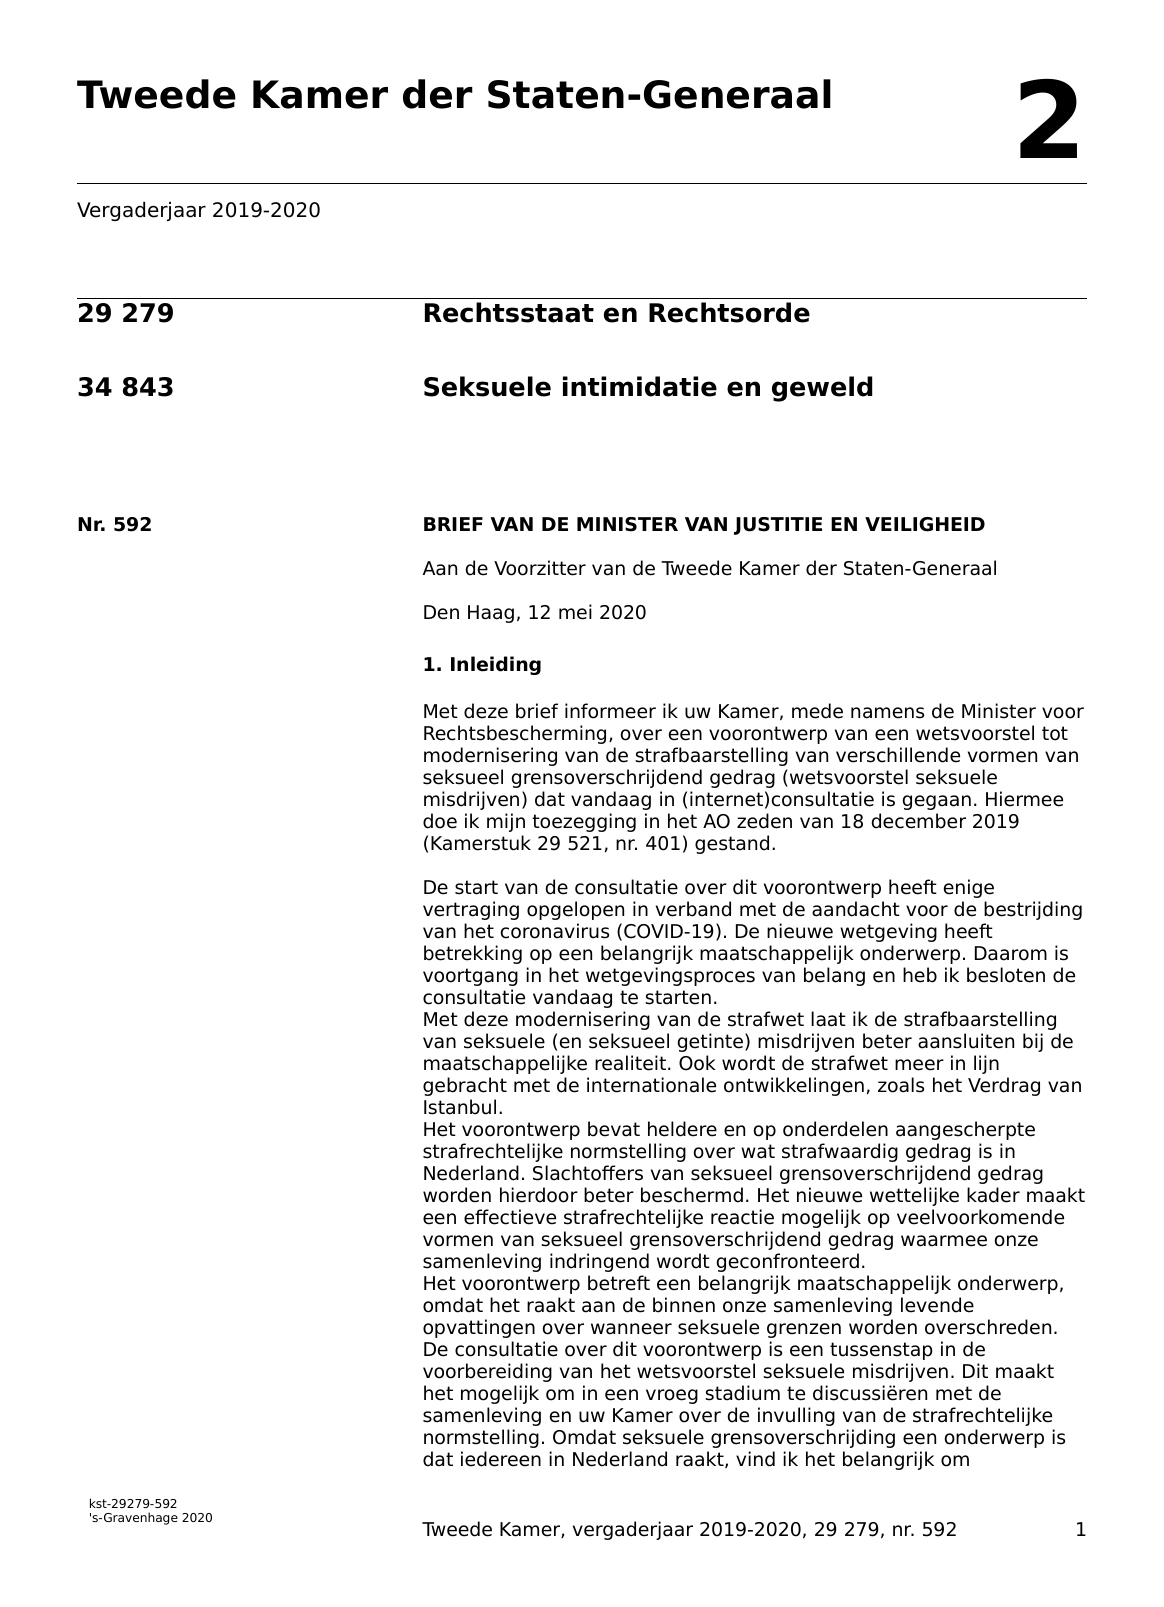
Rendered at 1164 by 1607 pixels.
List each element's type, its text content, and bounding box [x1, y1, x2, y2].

subtitle 1. Inleiding [422, 654, 1087, 676]
table_header 2 [886, 59, 1087, 183]
text Met deze brief informeer ik uw Kamer, mede namens de Minister voor Rechtsbescherming, over een voorontwerp van een wetsvoorstel tot modernisering van de strafbaarstelling van verschillende vormen van seksueel grensoverschrijdend gedrag (wetsvoorstel seksuele misdrijven) dat vandaag in (internet)consultatie is gegaan. Hiermee doe ik mijn toezegging in het AO zeden van 18 december 2019 (Kamerstuk 29 521, nr. 401) gestand. [422, 701, 1087, 855]
table_header Tweede Kamer der Staten-Generaal [77, 59, 886, 183]
text 's-Gravenhage 2020 [88, 1511, 323, 1525]
table_cell Vergaderjaar 2019-2020 [77, 184, 1087, 298]
text Het voorontwerp bevat heldere en op onderdelen aangescherpte strafrechtelijke normstelling over wat strafwaardig gedrag is in Nederland. Slachtoffers van seksueel grensoverschrijdend gedrag worden hierdoor beter beschermd. Het nieuwe wettelijke kader maakt een effectieve strafrechtelijke reactie mogelijk op veelvoorkomende vormen van seksueel grensoverschrijdend gedrag waarmee onze samenleving indringend wordt geconfronteerd. [422, 1119, 1087, 1273]
subtitle 29 279 Rechtsstaat en Rechtsorde [77, 299, 1087, 329]
subtitle 34 843 Seksuele intimidatie en geweld [77, 373, 1087, 403]
text Aan de Voorzitter van de Tweede Kamer der Staten-Generaal [422, 558, 1087, 580]
text Het voorontwerp betreft een belangrijk maatschappelijk onderwerp, omdat het raakt aan de binnen onze samenleving levende opvattingen over wanneer seksuele grenzen worden overschreden. De consultatie over dit voorontwerp is een tussenstap in de voorbereiding van het wetsvoorstel seksuele misdrijven. Dit maakt het mogelijk om in een vroeg stadium te discussiëren met de samenleving en uw Kamer over de invulling van de strafrechtelijke normstelling. Omdat seksuele grensoverschrijding een onderwerp is dat iedereen in Nederland raakt, vind ik het belangrijk om [422, 1273, 1087, 1471]
text Met deze modernisering van de strafwet laat ik de strafbaarstelling van seksuele (en seksueel getinte) misdrijven beter aansluiten bij de maatschappelijke realiteit. Ook wordt de strafwet meer in lijn gebracht met de internationale ontwikkelingen, zoals het Verdrag van Istanbul. [422, 1009, 1087, 1119]
text Den Haag, 12 mei 2020 [422, 602, 1087, 624]
text kst-29279-592 [88, 1497, 323, 1511]
subtitle Nr. 592 BRIEF VAN DE MINISTER VAN JUSTITIE EN VEILIGHEID [77, 514, 1087, 536]
text De start van de consultatie over dit voorontwerp heeft enige vertraging opgelopen in verband met de aandacht voor de bestrijding van het coronavirus (COVID-19). De nieuwe wetgeving heeft betrekking op een belangrijk maatschappelijk onderwerp. Daarom is voortgang in het wetgevingsproces van belang en heb ik besloten de consultatie vandaag te starten. [422, 877, 1087, 1009]
